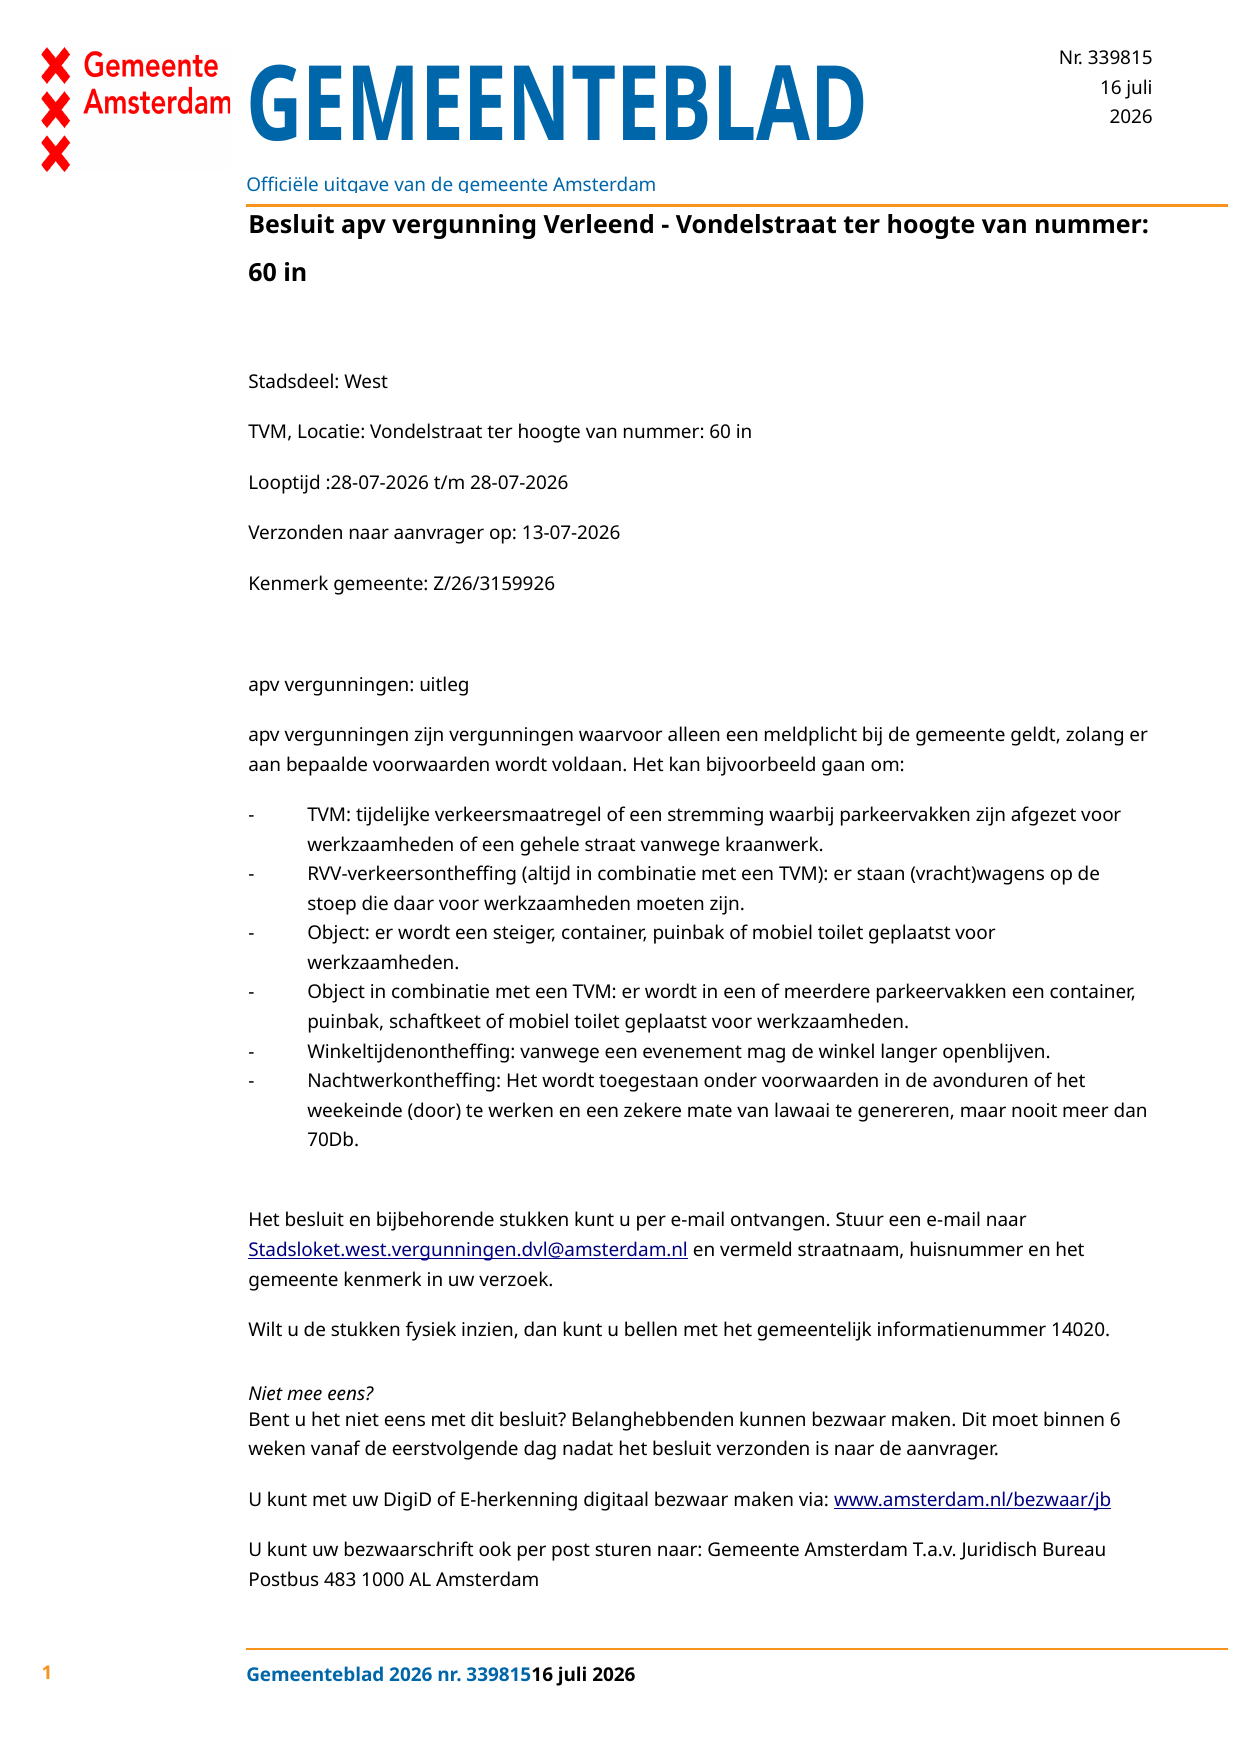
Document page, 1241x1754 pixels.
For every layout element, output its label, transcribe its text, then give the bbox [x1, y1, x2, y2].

text U kunt uw bezwaarschrift ook per post sturen naar: Gemeente Amsterdam T.a.v. Juridisch Bureau Postbus 483 1000 AL Amsterdam [248, 1536, 1152, 1592]
list Object in combinatie met een TVM: er wordt in een of meerdere parkeervakken een container, puinbak, schaftkeet of mobiel toilet geplaatst voor werkzaamheden. [248, 979, 1152, 1034]
list TVM: tijdelijke verkeersmaatregel of een stremming waarbij parkeervakken zijn afgezet voor werkzaamheden of een gehele straat vanwege kraanwerk. [248, 801, 1152, 857]
list RVV-verkeersontheffing (altijd in combinatie met een TVM): er staan (vracht)wagens op de stoep die daar voor werkzaamheden moeten zijn. [248, 860, 1152, 916]
text TVM, Locatie: Vondelstraat ter hoogte van nummer: 60 in [248, 419, 1152, 444]
text Kenmerk gemeente: Z/26/3159926 [248, 570, 1152, 596]
text apv vergunningen zijn vergunningen waarvoor alleen een meldplicht bij de gemeente geldt, zolang er aan bepaalde voorwaarden wordt voldaan. Het kan bijvoorbeeld gaan om: [248, 721, 1152, 777]
text U kunt met uw DigiD of E-herkenning digitaal bezwaar maken via: www.amsterdam.nl/bezwaar/jb [248, 1486, 1152, 1512]
text apv vergunningen: uitleg [248, 671, 1152, 697]
text Wilt u de stukken fysiek inzien, dan kunt u bellen met het gemeentelijk informatienummer 14020. [248, 1316, 1152, 1342]
text Bent u het niet eens met dit besluit? Belanghebbenden kunnen bezwaar maken. Dit moet binnen 6 weken vanaf de eerstvolgende dag nadat het besluit verzonden is naar de aanvrager. [248, 1406, 1152, 1461]
text Niet mee eens? [248, 1380, 1152, 1406]
text Besluit apv vergunning Verleend - Vondelstraat ter hoogte van nummer: 60 in [248, 207, 1152, 288]
list Object: er wordt een steiger, container, puinbak of mobiel toilet geplaatst voor werkzaamheden. [248, 919, 1152, 975]
text Looptijd :28-07-2026 t/m 28-07-2026 [248, 469, 1152, 495]
picture [41, 47, 231, 172]
text Stadsdeel: West [248, 368, 1152, 394]
text Verzonden naar aanvrager op: 13-07-2026 [248, 519, 1152, 545]
list Winkeltijdenontheffing: vanwege een evenement mag de winkel langer openblijven. [248, 1038, 1152, 1064]
text Het besluit en bijbehorende stukken kunt u per e-mail ontvangen. Stuur een e-mail naar Stadsloket.west.vergunningen.dvl@amsterdam.nl en vermeld straatnaam, huisnummer en het gemeente kenmerk in uw verzoek. [248, 1207, 1152, 1292]
list Nachtwerkontheffing: Het wordt toegestaan onder voorwaarden in de avonduren of het weekeinde (door) te werken en een zekere mate van lawaai te genereren, maar nooit meer dan 70Db. [248, 1067, 1152, 1152]
